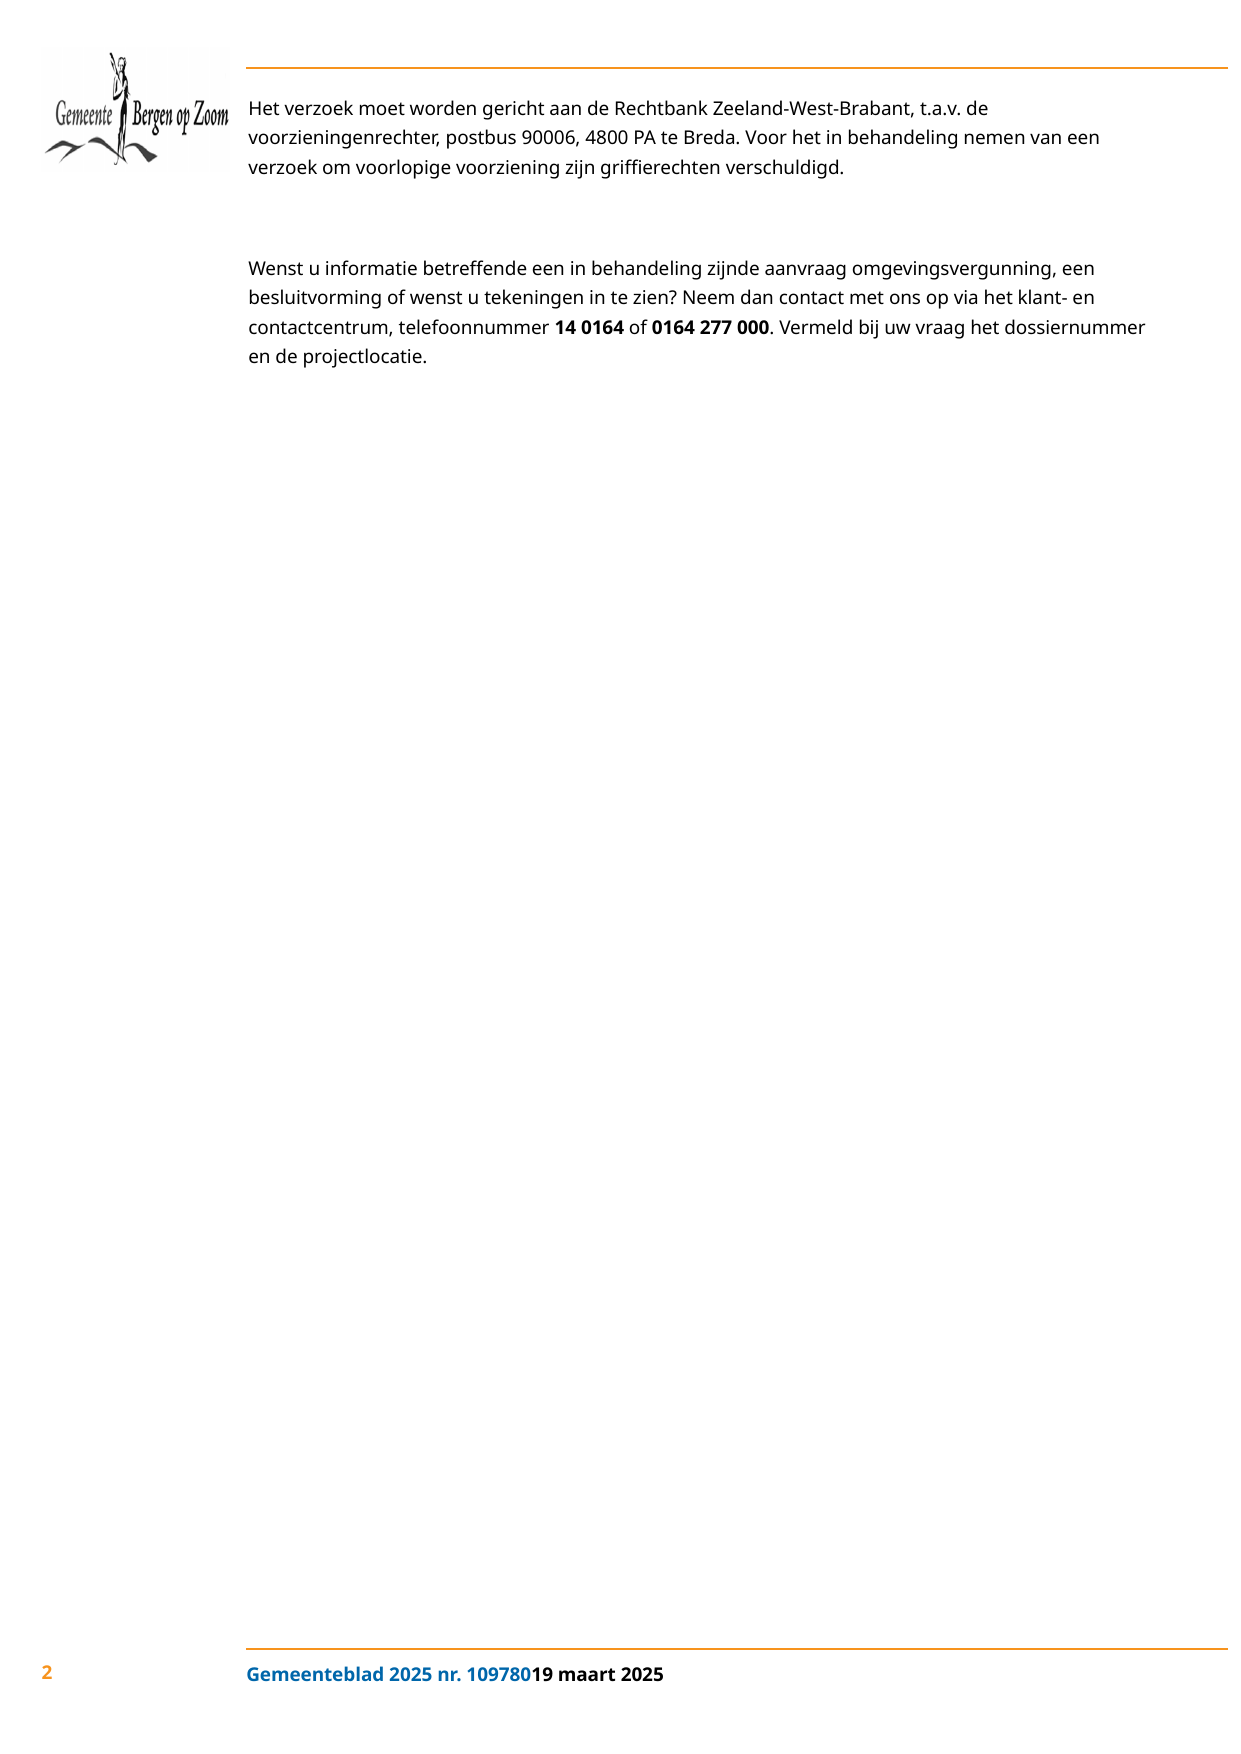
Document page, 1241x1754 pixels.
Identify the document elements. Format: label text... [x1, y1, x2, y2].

picture [41, 47, 231, 172]
text Wenst u informatie betreffende een in behandeling zijnde aanvraag omgevingsvergunning, een besluitvorming of wenst u tekeningen in te zien? Neem dan contact met ons op via het klant- en contactcentrum, telefoonnummer 14 0164 of 0164 277 000. Vermeld bij uw vraag het dossiernummer en de projectlocatie. [248, 255, 1152, 369]
text Het verzoek moet worden gericht aan de Rechtbank Zeeland-West-Brabant, t.a.v. de voorzieningenrechter, postbus 90006, 4800 PA te Breda. Voor het in behandeling nemen van een verzoek om voorlopige voorziening zijn griffierechten verschuldigd. [248, 95, 1152, 180]
